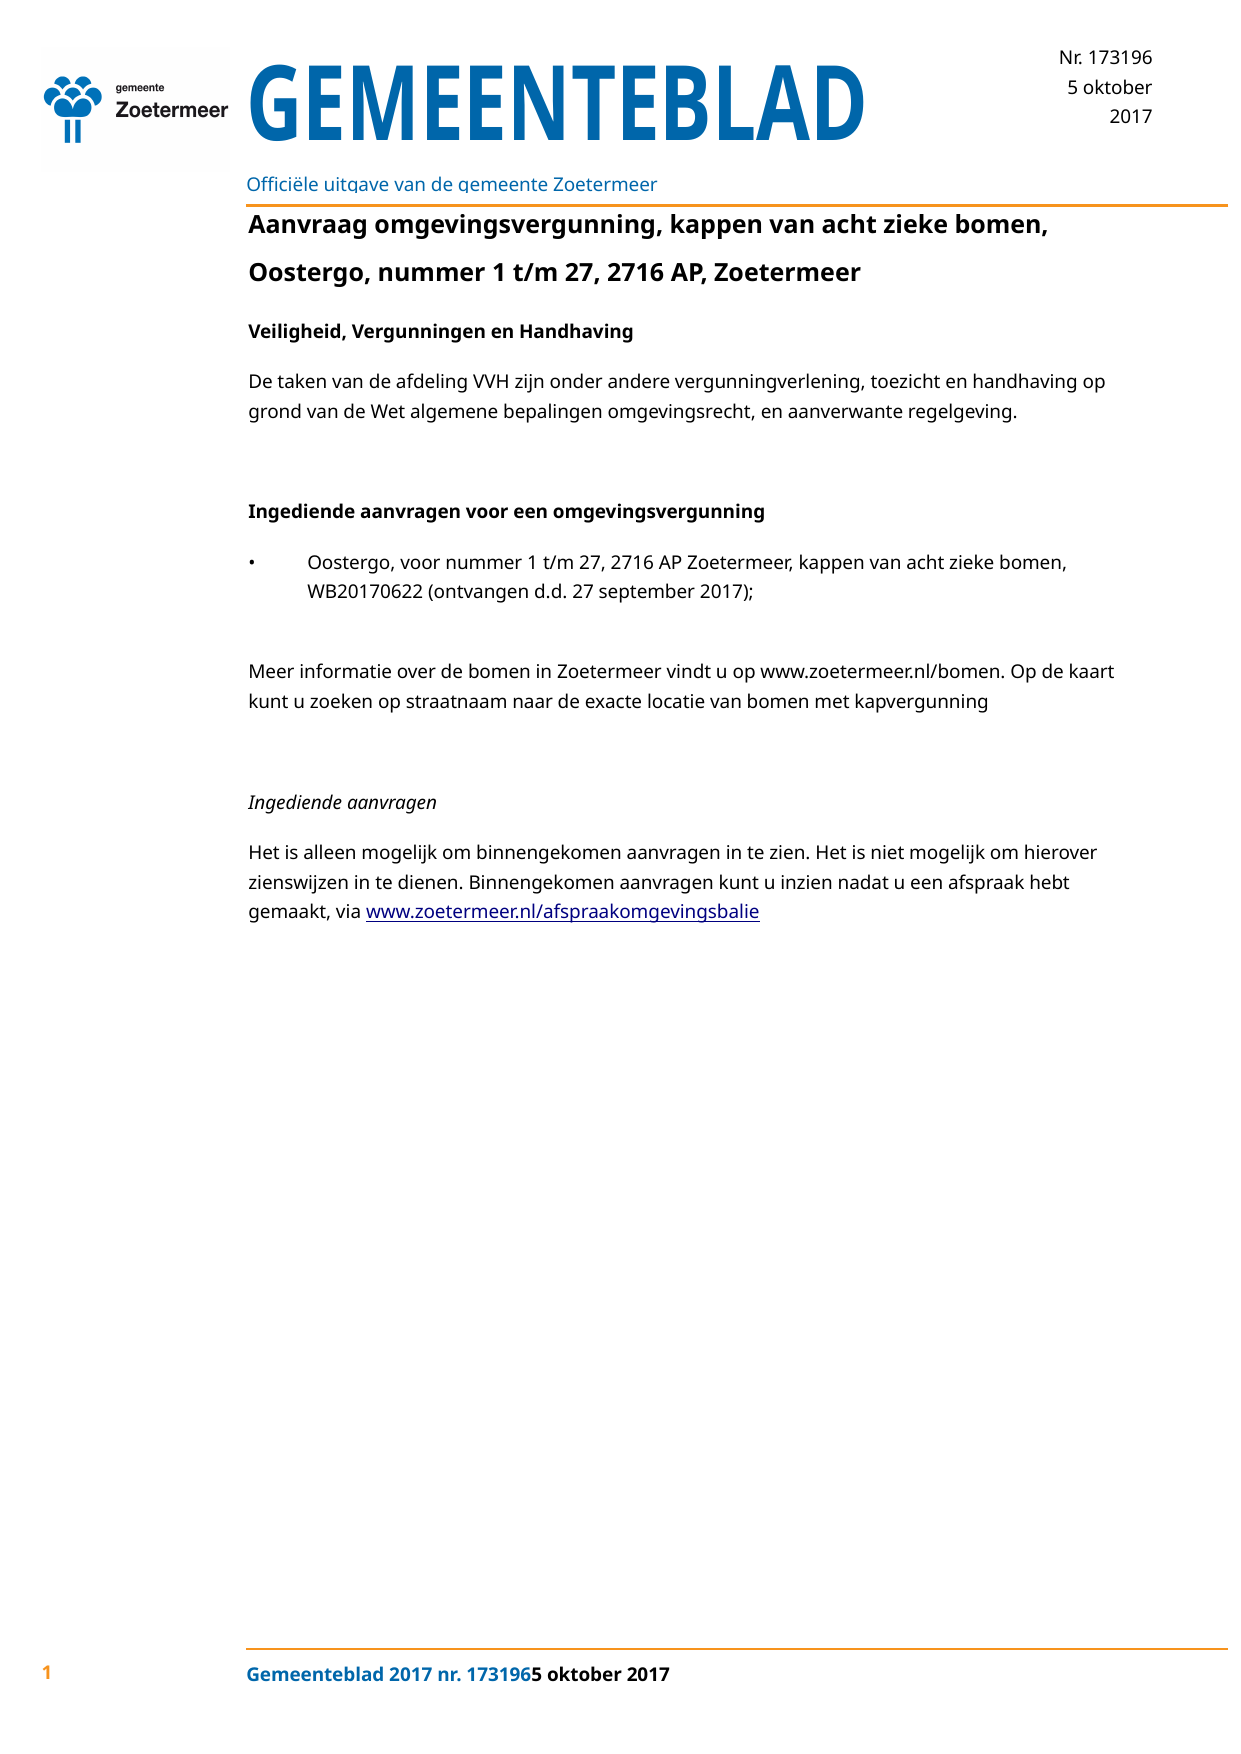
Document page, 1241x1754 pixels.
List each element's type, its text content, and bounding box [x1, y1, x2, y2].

text Aanvraag omgevingsvergunning, kappen van acht zieke bomen, Oostergo, nummer 1 t/m 27, 2716 AP, Zoetermeer [248, 207, 1152, 288]
picture [41, 47, 231, 172]
text Het is alleen mogelijk om binnengekomen aanvragen in te zien. Het is niet mogelijk om hierover zienswijzen in te dienen. Binnengekomen aanvragen kunt u inzien nadat u een afspraak hebt gemaakt, via www.zoetermeer.nl/afspraakomgevingsbalie [248, 839, 1152, 924]
text De taken van de afdeling VVH zijn onder andere vergunningverlening, toezicht en handhaving op grond van de Wet algemene bepalingen omgevingsrecht, en aanverwante regelgeving. [248, 368, 1152, 424]
text Ingediende aanvragen [248, 789, 1152, 815]
text Veiligheid, Vergunningen en Handhaving [248, 318, 1152, 344]
text Meer informatie over de bomen in Zoetermeer vindt u op www.zoetermeer.nl/bomen. Op de kaart kunt u zoeken op straatnaam naar de exacte locatie van bomen met kapvergunning [248, 659, 1152, 714]
text Ingediende aanvragen voor een omgevingsvergunning [248, 499, 1152, 524]
list Oostergo, voor nummer 1 t/m 27, 2716 AP Zoetermeer, kappen van acht zieke bomen, WB20170622 (ontvangen d.d. 27 september 2017); [248, 549, 1152, 604]
